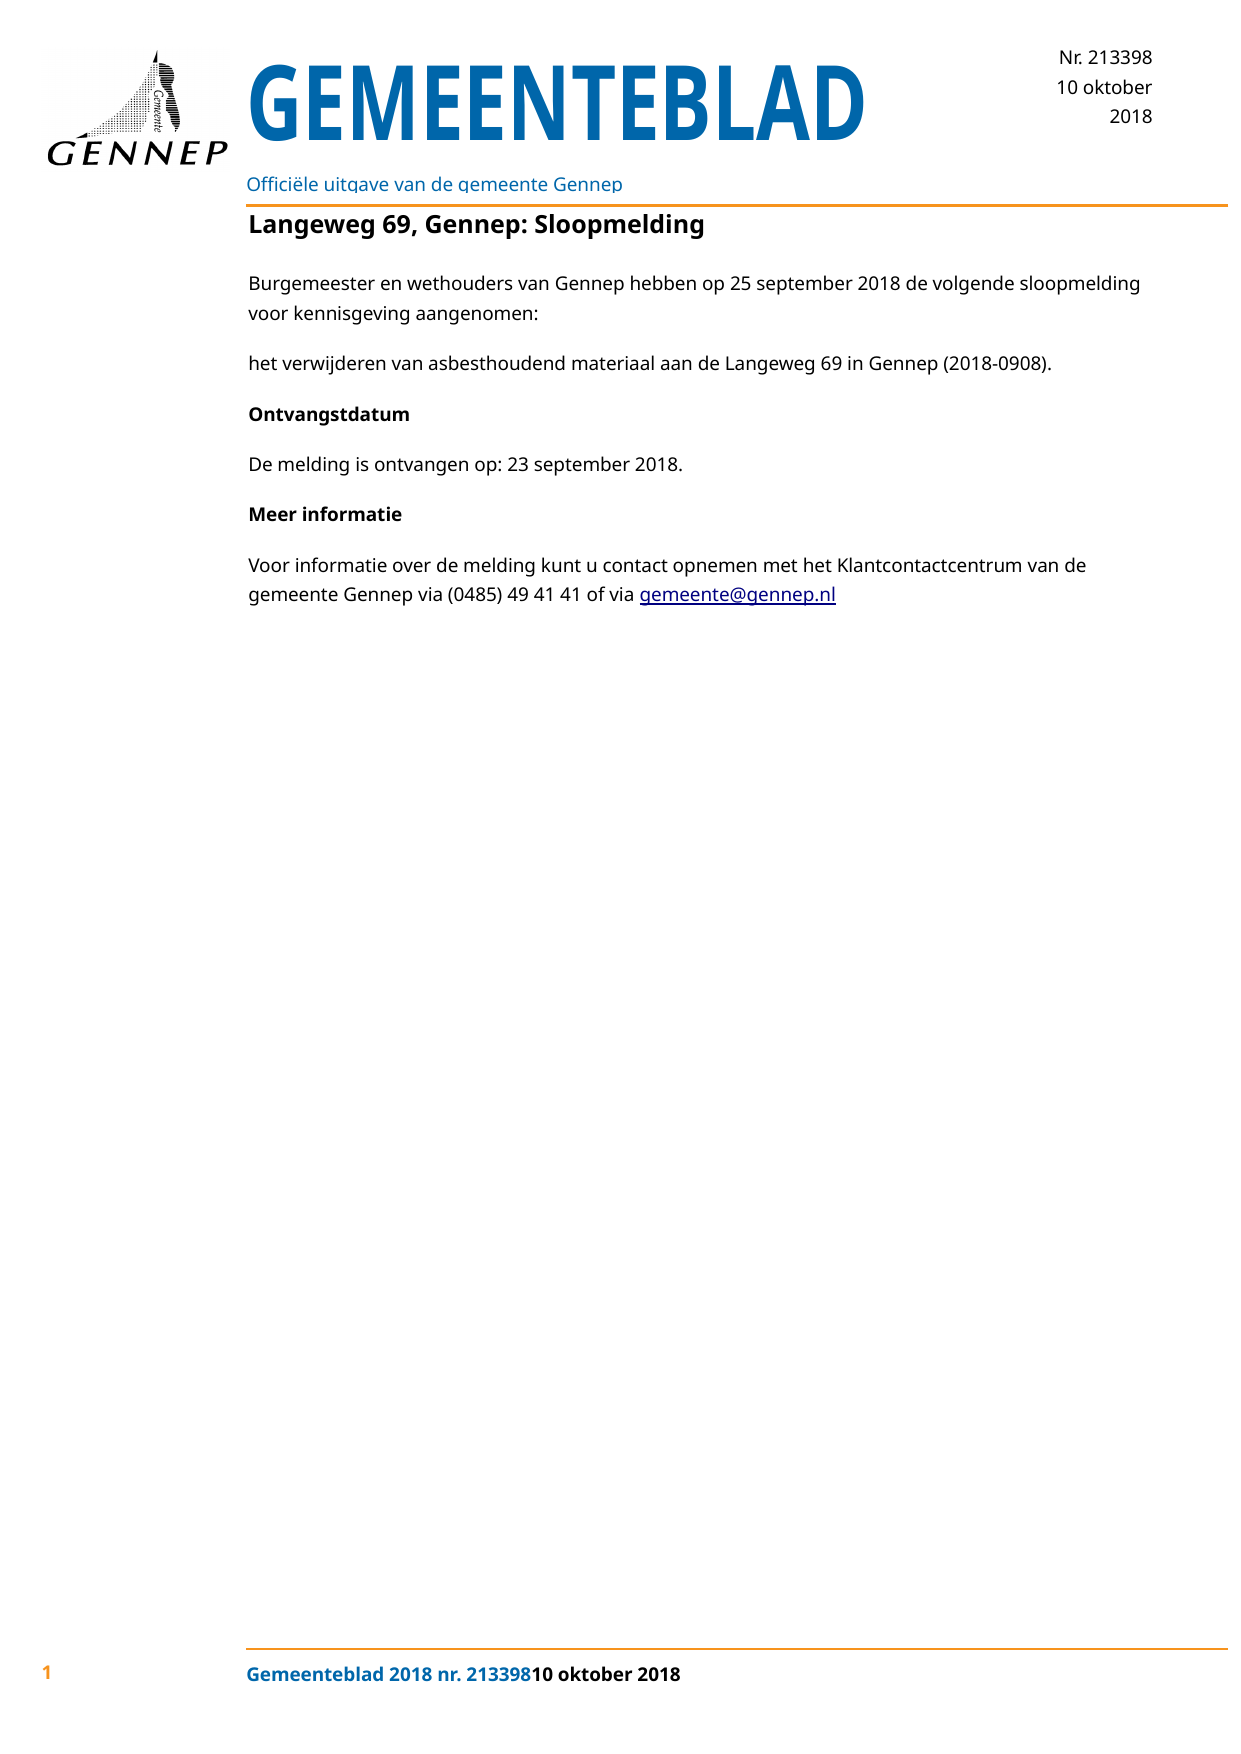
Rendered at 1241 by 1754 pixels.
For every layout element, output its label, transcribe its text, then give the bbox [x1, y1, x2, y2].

text het verwijderen van asbesthoudend materiaal aan de Langeweg 69 in Gennep (2018-0908). [248, 350, 1152, 376]
picture [41, 47, 231, 172]
text De melding is ontvangen op: 23 september 2018. [248, 451, 1152, 477]
text Voor informatie over de melding kunt u contact opnemen met het Klantcontactcentrum van de gemeente Gennep via (0485) 49 41 41 of via gemeente@gennep.nl [248, 552, 1152, 607]
text Langeweg 69, Gennep: Sloopmelding [248, 207, 1152, 241]
text Burgemeester en wethouders van Gennep hebben op 25 september 2018 de volgende sloopmelding voor kennisgeving aangenomen: [248, 270, 1152, 326]
text Ontvangstdatum [248, 401, 1152, 426]
text Meer informatie [248, 502, 1152, 527]
